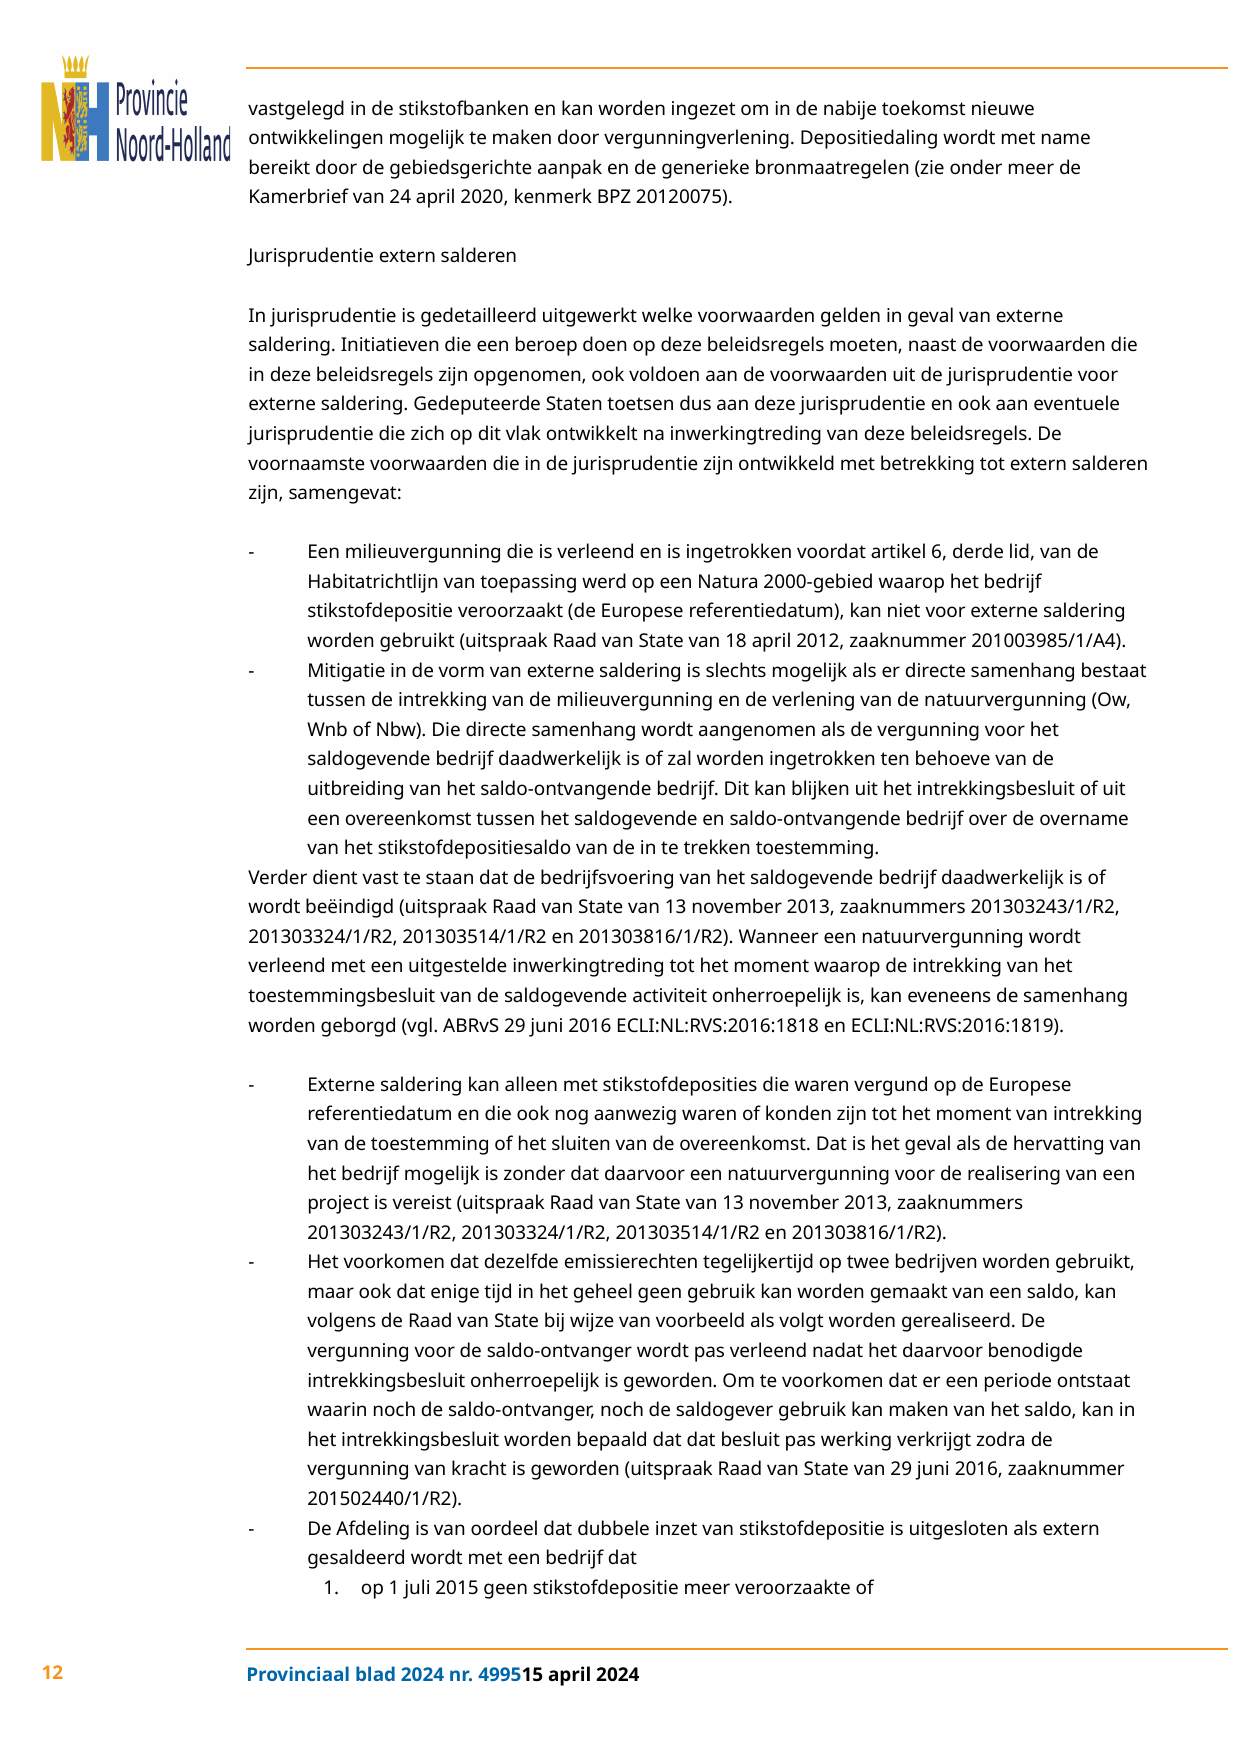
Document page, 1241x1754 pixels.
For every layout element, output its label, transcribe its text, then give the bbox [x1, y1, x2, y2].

list Het voorkomen dat dezelfde emissierechten tegelijkertijd op twee bedrijven worden gebruikt, maar ook dat enige tijd in het geheel geen gebruik kan worden gemaakt van een saldo, kan volgens de Raad van State bij wijze van voorbeeld als volgt worden gerealiseerd. De vergunning voor de saldo-ontvanger wordt pas verleend nadat het daarvoor benodigde intrekkingsbesluit onherroepelijk is geworden. Om te voorkomen dat er een periode ontstaat waarin noch de saldo-ontvanger, noch de saldogever gebruik kan maken van het saldo, kan in het intrekkingsbesluit worden bepaald dat dat besluit pas werking verkrijgt zodra de vergunning van kracht is geworden (uitspraak Raad van State van 29 juni 2016, zaaknummer 201502440/1/R2). [248, 1248, 1152, 1511]
list Mitigatie in de vorm van externe saldering is slechts mogelijk als er directe samenhang bestaat tussen de intrekking van de milieuvergunning en de verlening van de natuurvergunning (Ow, Wnb of Nbw). Die directe samenhang wordt aangenomen als de vergunning voor het saldogevende bedrijf daadwerkelijk is of zal worden ingetrokken ten behoeve van de uitbreiding van het saldo-ontvangende bedrijf. Dit kan blijken uit het intrekkingsbesluit of uit een overeenkomst tussen het saldogevende en saldo-ontvangende bedrijf over de overname van het stikstofdepositiesaldo van de in te trekken toestemming. [248, 657, 1152, 860]
picture [41, 47, 231, 172]
list Een milieuvergunning die is verleend en is ingetrokken voordat artikel 6, derde lid, van de Habitatrichtlijn van toepassing werd op een Natura 2000-gebied waarop het bedrijf stikstofdepositie veroorzaakt (de Europese referentiedatum), kan niet voor externe saldering worden gebruikt (uitspraak Raad van State van 18 april 2012, zaaknummer 201003985/1/A4). [248, 538, 1152, 653]
list De Afdeling is van oordeel dat dubbele inzet van stikstofdepositie is uitgesloten als extern gesaldeerd wordt met een bedrijf dat [248, 1515, 1152, 1570]
list op 1 juli 2015 geen stikstofdepositie meer veroorzaakte of [323, 1574, 1152, 1600]
text In jurisprudentie is gedetailleerd uitgewerkt welke voorwaarden gelden in geval van externe saldering. Initiatieven die een beroep doen op deze beleidsregels moeten, naast de voorwaarden die in deze beleidsregels zijn opgenomen, ook voldoen aan de voorwaarden uit de jurisprudentie voor externe saldering. Gedeputeerde Staten toetsen dus aan deze jurisprudentie en ook aan eventuele jurisprudentie die zich op dit vlak ontwikkelt na inwerkingtreding van deze beleidsregels. De voornaamste voorwaarden die in de jurisprudentie zijn ontwikkeld met betrekking tot extern salderen zijn, samengevat: [248, 302, 1152, 505]
list Externe saldering kan alleen met stikstofdeposities die waren vergund op de Europese referentiedatum en die ook nog aanwezig waren of konden zijn tot het moment van intrekking van de toestemming of het sluiten van de overeenkomst. Dat is het geval als de hervatting van het bedrijf mogelijk is zonder dat daarvoor een natuurvergunning voor de realisering van een project is vereist (uitspraak Raad van State van 13 november 2013, zaaknummers 201303243/1/R2, 201303324/1/R2, 201303514/1/R2 en 201303816/1/R2). [248, 1071, 1152, 1245]
text vastgelegd in de stikstofbanken en kan worden ingezet om in de nabije toekomst nieuwe ontwikkelingen mogelijk te maken door vergunningverlening. Depositiedaling wordt met name bereikt door de gebiedsgerichte aanpak en de generieke bronmaatregelen (zie onder meer de Kamerbrief van 24 april 2020, kenmerk BPZ 20120075). [248, 95, 1152, 209]
text Verder dient vast te staan dat de bedrijfsvoering van het saldogevende bedrijf daadwerkelijk is of wordt beëindigd (uitspraak Raad van State van 13 november 2013, zaaknummers 201303243/1/R2, 201303324/1/R2, 201303514/1/R2 en 201303816/1/R2). Wanneer een natuurvergunning wordt verleend met een uitgestelde inwerkingtreding tot het moment waarop de intrekking van het toestemmingsbesluit van de saldogevende activiteit onherroepelijk is, kan eveneens de samenhang worden geborgd (vgl. ABRvS 29 juni 2016 ECLI:NL:RVS:2016:1818 en ECLI:NL:RVS:2016:1819). [248, 864, 1152, 1038]
text Jurisprudentie extern salderen [248, 243, 1152, 268]
